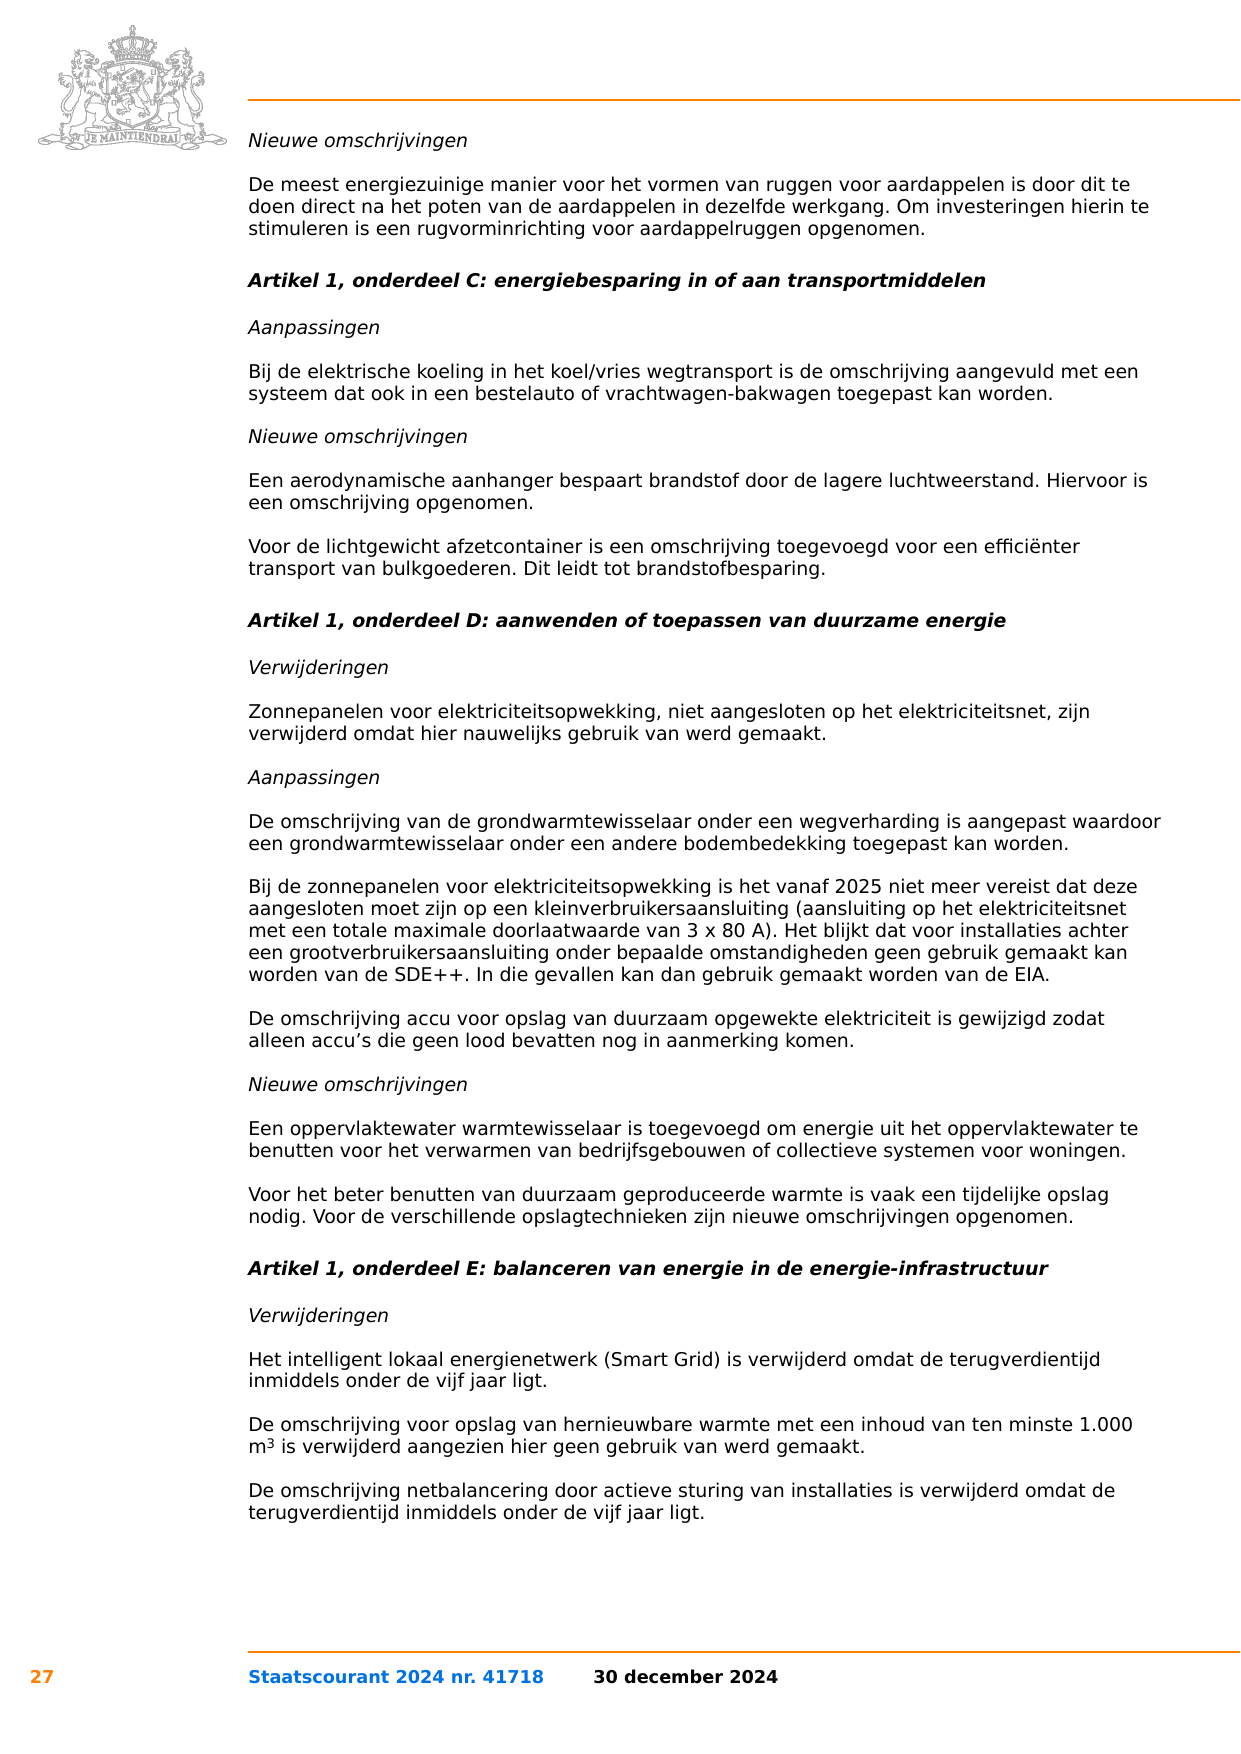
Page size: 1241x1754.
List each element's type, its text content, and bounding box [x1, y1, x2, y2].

text Zonnepanelen voor elektriciteitsopwekking, niet aangesloten op het elektriciteitsnet, zijn verwijderd omdat hier nauwelijks gebruik van werd gemaakt. [248, 701, 1163, 745]
text Voor het beter benutten van duurzaam geproduceerde warmte is vaak een tijdelijke opslag nodig. Voor de verschillende opslagtechnieken zijn nieuwe omschrijvingen opgenomen. [248, 1184, 1163, 1228]
subtitle Artikel 1, onderdeel E: balanceren van energie in de energie-infrastructuur [248, 1258, 1163, 1279]
subtitle Nieuwe omschrijvingen [248, 1074, 1163, 1096]
subtitle Artikel 1, onderdeel C: energiebesparing in of aan transportmiddelen [248, 270, 1163, 292]
subtitle Nieuwe omschrijvingen [248, 130, 1163, 152]
text De omschrijving van de grondwarmtewisselaar onder een wegverharding is aangepast waardoor een grondwarmtewisselaar onder een andere bodembedekking toegepast kan worden. [248, 811, 1163, 854]
subtitle Verwijderingen [248, 1304, 1163, 1327]
text Bij de zonnepanelen voor elektriciteitsopwekking is het vanaf 2025 niet meer vereist dat deze aangesloten moet zijn op een kleinverbruikersaansluiting (aansluiting op het elektriciteitsnet met een totale maximale doorlaatwaarde van 3 x 80 A). Het blijkt dat voor installaties achter een grootverbruikersaansluiting onder bepaalde omstandigheden geen gebruik gemaakt kan worden van de SDE++. In die gevallen kan dan gebruik gemaakt worden van de EIA. [248, 876, 1163, 986]
picture [38, 25, 227, 150]
subtitle Nieuwe omschrijvingen [248, 426, 1163, 448]
text Een oppervlaktewater warmtewisselaar is toegevoegd om energie uit het oppervlaktewater te benutten voor het verwarmen van bedrijfsgebouwen of collectieve systemen voor woningen. [248, 1118, 1163, 1162]
subtitle Aanpassingen [248, 767, 1163, 789]
text Een aerodynamische aanhanger bespaart brandstof door de lagere luchtweerstand. Hiervoor is een omschrijving opgenomen. [248, 470, 1163, 514]
text Bij de elektrische koeling in het koel/vries wegtransport is de omschrijving aangevuld met een systeem dat ook in een bestelauto of vrachtwagen-bakwagen toegepast kan worden. [248, 361, 1163, 404]
text Het intelligent lokaal energienetwerk (Smart Grid) is verwijderd omdat de terugverdientijd inmiddels onder de vijf jaar ligt. [248, 1348, 1163, 1392]
text De omschrijving netbalancering door actieve sturing van installaties is verwijderd omdat de terugverdientijd inmiddels onder de vijf jaar ligt. [248, 1480, 1163, 1524]
subtitle Aanpassingen [248, 317, 1163, 339]
subtitle Artikel 1, onderdeel D: aanwenden of toepassen van duurzame energie [248, 610, 1163, 632]
subtitle Verwijderingen [248, 657, 1163, 679]
text De omschrijving accu voor opslag van duurzaam opgewekte elektriciteit is gewijzigd zodat alleen accu’s die geen lood bevatten nog in aanmerking komen. [248, 1008, 1163, 1052]
text De meest energiezuinige manier voor het vormen van ruggen voor aardappelen is door dit te doen direct na het poten van de aardappelen in dezelfde werkgang. Om investeringen hierin te stimuleren is een rugvorminrichting voor aardappelruggen opgenomen. [248, 174, 1163, 240]
text De omschrijving voor opslag van hernieuwbare warmte met een inhoud van ten minste 1.000 m3 is verwijderd aangezien hier geen gebruik van werd gemaakt. [248, 1414, 1163, 1458]
text Voor de lichtgewicht afzetcontainer is een omschrijving toegevoegd voor een efficiënter transport van bulkgoederen. Dit leidt tot brandstofbesparing. [248, 536, 1163, 580]
